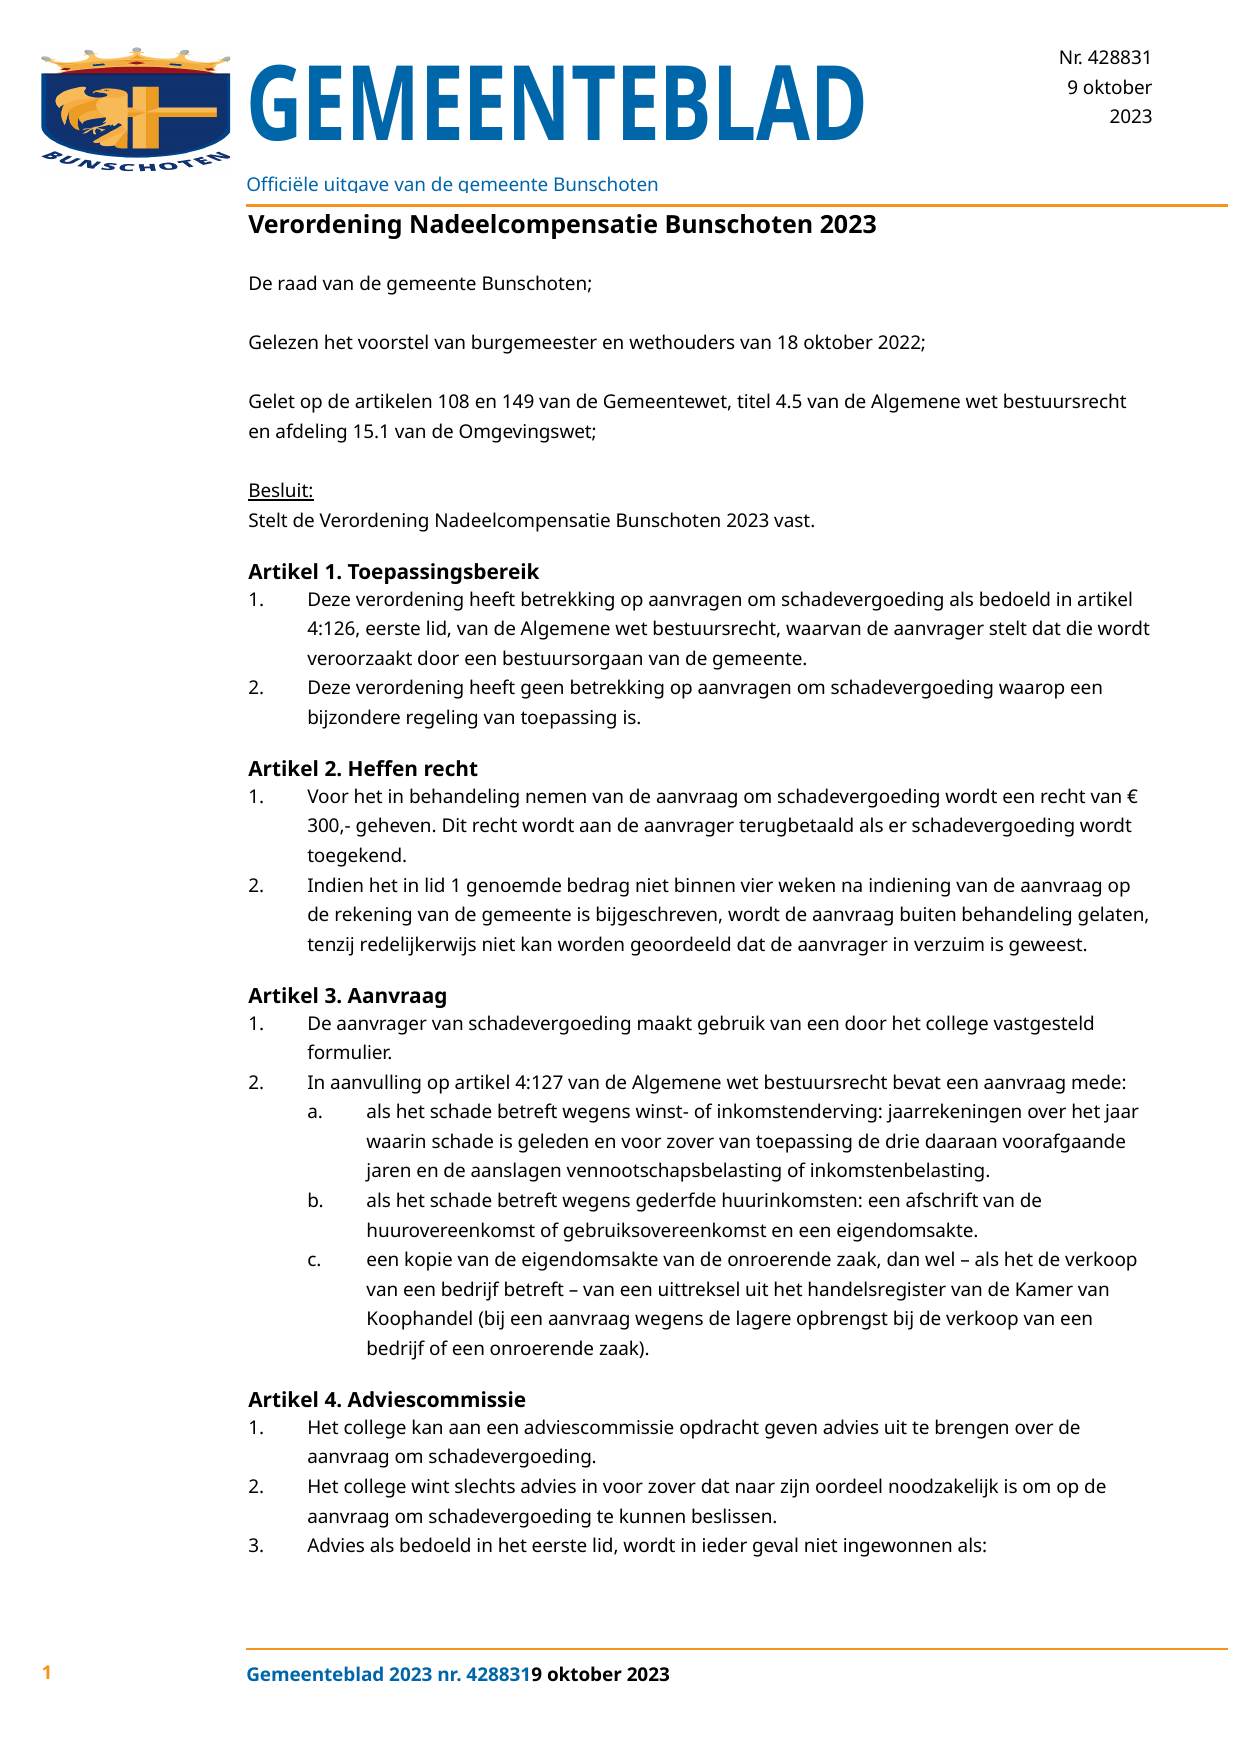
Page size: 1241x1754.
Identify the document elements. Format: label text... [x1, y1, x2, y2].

list als het schade betreft wegens winst- of inkomstenderving: jaarrekeningen over het jaar waarin schade is geleden en voor zover van toepassing de drie daaraan voorafgaande jaren en de aanslagen vennootschapsbelasting of inkomstenbelasting. [307, 1098, 1152, 1183]
list Deze verordening heeft geen betrekking op aanvragen om schadevergoeding waarop een bijzondere regeling van toepassing is. [248, 674, 1152, 730]
list Deze verordening heeft betrekking op aanvragen om schadevergoeding als bedoeld in artikel 4:126, eerste lid, van de Algemene wet bestuursrecht, waarvan de aanvrager stelt dat die wordt veroorzaakt door een bestuursorgaan van de gemeente. [248, 586, 1152, 671]
text Stelt de Verordening Nadeelcompensatie Bunschoten 2023 vast. [248, 507, 1152, 533]
list Het college kan aan een adviescommissie opdracht geven advies uit te brengen over de aanvraag om schadevergoeding. [248, 1414, 1152, 1469]
list Het college wint slechts advies in voor zover dat naar zijn oordeel noodzakelijk is om op de aanvraag om schadevergoeding te kunnen beslissen. [248, 1473, 1152, 1528]
picture [41, 47, 231, 172]
list als het schade betreft wegens gederfde huurinkomsten: een afschrift van de huurovereenkomst of gebruiksovereenkomst en een eigendomsakte. [307, 1187, 1152, 1243]
text Artikel 3. Aanvraag [248, 981, 1152, 1010]
text De raad van de gemeente Bunschoten; [248, 270, 1152, 296]
list een kopie van de eigendomsakte van de onroerende zaak, dan wel – als het de verkoop van een bedrijf betreft – van een uittreksel uit het handelsregister van de Kamer van Koophandel (bij een aanvraag wegens de lagere opbrengst bij de verkoop van een bedrijf of een onroerende zaak). [307, 1246, 1152, 1361]
text Verordening Nadeelcompensatie Bunschoten 2023 [248, 207, 1152, 241]
text Artikel 1. Toepassingsbereik [248, 557, 1152, 586]
text Gelet op de artikelen 108 en 149 van de Gemeentewet, titel 4.5 van de Algemene wet bestuursrecht en afdeling 15.1 van de Omgevingswet; [248, 389, 1152, 444]
text Artikel 2. Heffen recht [248, 754, 1152, 783]
list Voor het in behandeling nemen van de aanvraag om schadevergoeding wordt een recht van € 300,- geheven. Dit recht wordt aan de aanvrager terugbetaald als er schadevergoeding wordt toegekend. [248, 783, 1152, 868]
text Besluit: [248, 477, 1152, 503]
list De aanvrager van schadevergoeding maakt gebruik van een door het college vastgesteld formulier. [248, 1010, 1152, 1065]
list Indien het in lid 1 genoemde bedrag niet binnen vier weken na indiening van de aanvraag op de rekening van de gemeente is bijgeschreven, wordt de aanvraag buiten behandeling gelaten, tenzij redelijkerwijs niet kan worden geoordeeld dat de aanvrager in verzuim is geweest. [248, 872, 1152, 957]
list Advies als bedoeld in het eerste lid, wordt in ieder geval niet ingewonnen als: [248, 1532, 1152, 1558]
text Gelezen het voorstel van burgemeester en wethouders van 18 oktober 2022; [248, 329, 1152, 355]
text Artikel 4. Adviescommissie [248, 1386, 1152, 1414]
list In aanvulling op artikel 4:127 van de Algemene wet bestuursrecht bevat een aanvraag mede: [248, 1069, 1152, 1095]
